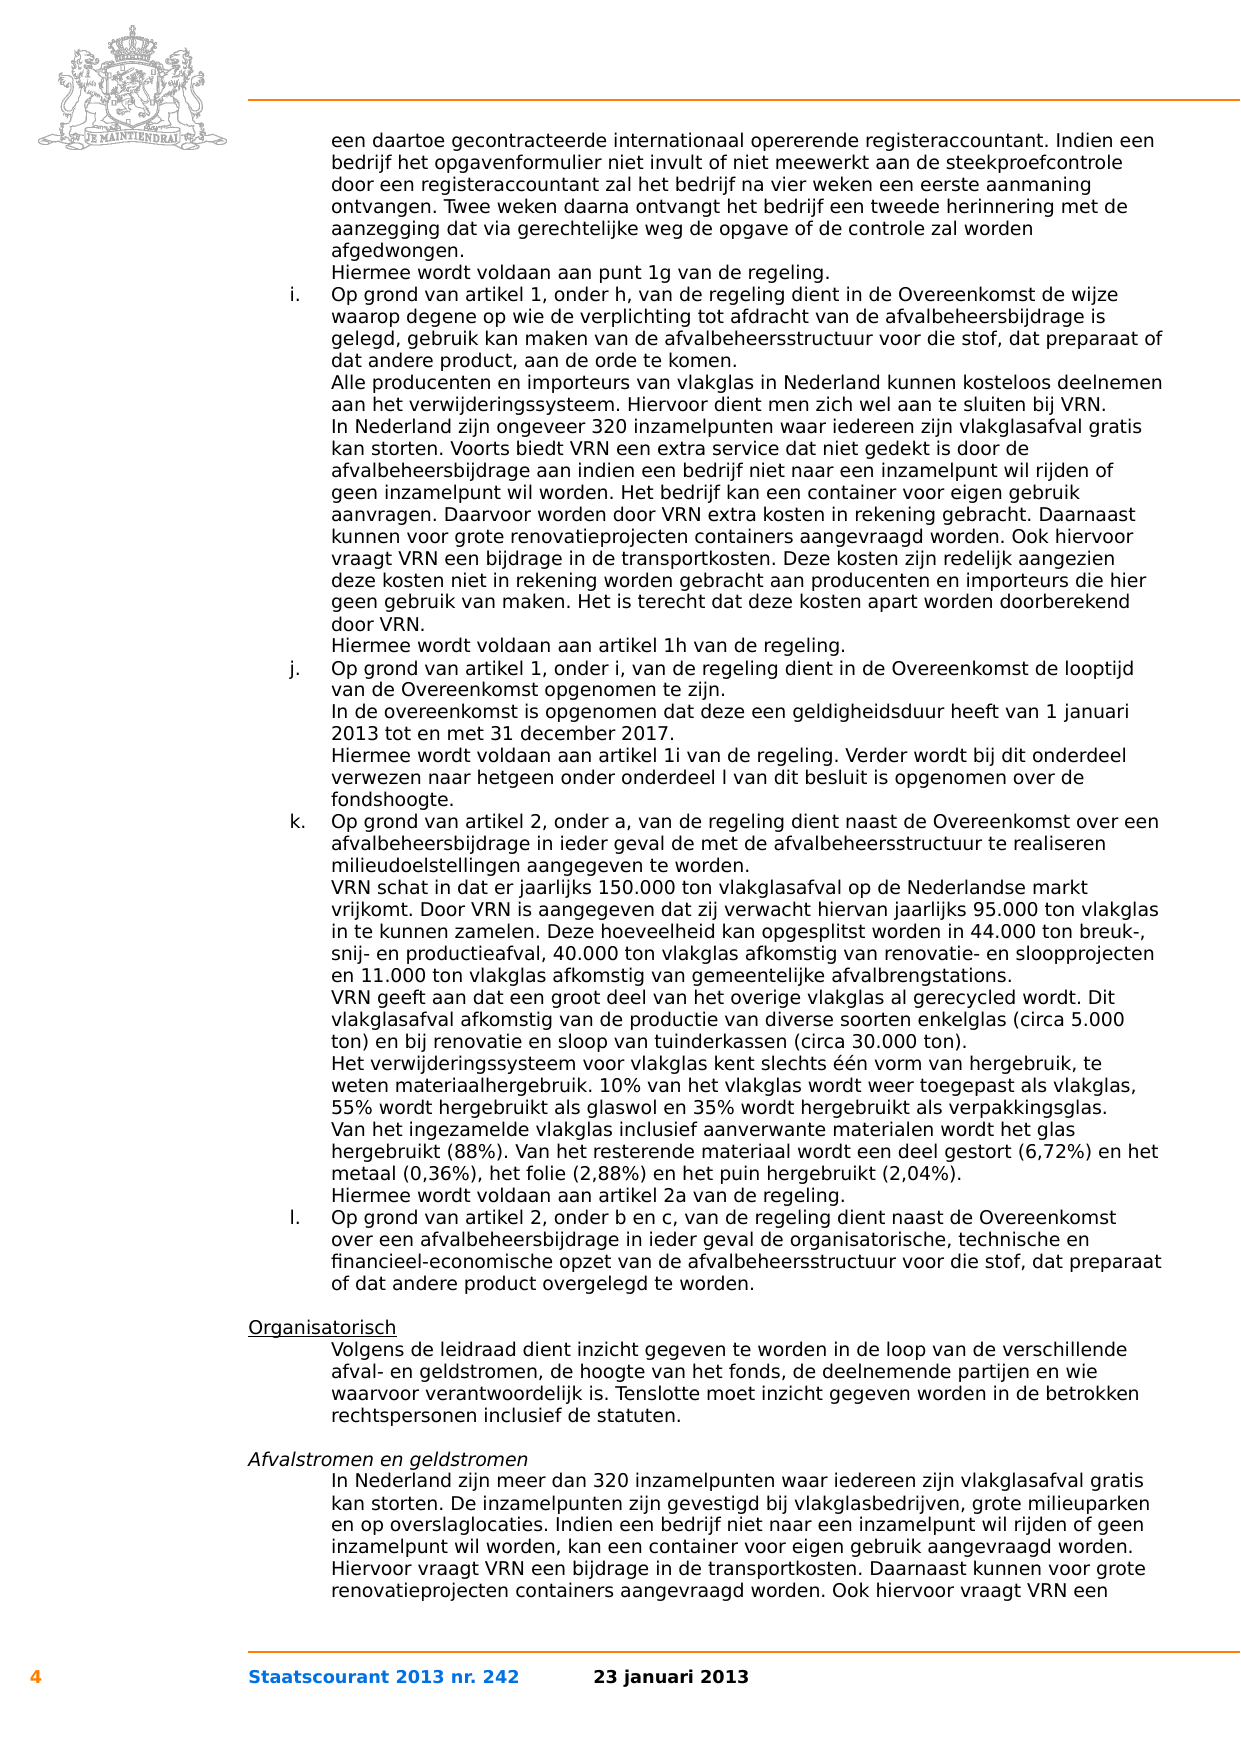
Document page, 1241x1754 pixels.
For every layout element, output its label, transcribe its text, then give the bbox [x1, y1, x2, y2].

text Alle producenten en importeurs van vlakglas in Nederland kunnen kosteloos deelnemen aan het verwijderingssysteem. Hiervoor dient men zich wel aan te sluiten bij VRN. [331, 372, 1163, 416]
text VRN geeft aan dat een groot deel van het overige vlakglas al gerecycled wordt. Dit vlakglasafval afkomstig van de productie van diverse soorten enkelglas (circa 5.000 ton) en bij renovatie en sloop van tuinderkassen (circa 30.000 ton). [331, 987, 1163, 1053]
text Het verwijderingssysteem voor vlakglas kent slechts één vorm van hergebruik, te weten materiaalhergebruik. 10% van het vlakglas wordt weer toegepast als vlakglas, 55% wordt hergebruikt als glaswol en 35% wordt hergebruikt als verpakkingsglas. [331, 1053, 1163, 1119]
text In Nederland zijn meer dan 320 inzamelpunten waar iedereen zijn vlakglasafval gratis kan storten. De inzamelpunten zijn gevestigd bij vlakglasbedrijven, grote milieuparken en op overslaglocaties. Indien een bedrijf niet naar een inzamelpunt wil rijden of geen inzamelpunt wil worden, kan een container voor eigen gebruik aangevraagd worden. Hiervoor vraagt VRN een bijdrage in de transportkosten. Daarnaast kunnen voor grote renovatieprojecten containers aangevraagd worden. Ook hiervoor vraagt VRN een [331, 1470, 1163, 1602]
text Volgens de leidraad dient inzicht gegeven te worden in de loop van de verschillende afval- en geldstromen, de hoogte van het fonds, de deelnemende partijen en wie waarvoor verantwoordelijk is. Tenslotte moet inzicht gegeven worden in de betrokken rechtspersonen inclusief de statuten. [331, 1339, 1163, 1427]
text k. Op grond van artikel 2, onder a, van de regeling dient naast de Overeenkomst over een afvalbeheersbijdrage in ieder geval de met de afvalbeheersstructuur te realiseren milieudoelstellingen aangegeven te worden. [289, 811, 1163, 877]
text Hiermee wordt voldaan aan artikel 1i van de regeling. Verder wordt bij dit onderdeel verwezen naar hetgeen onder onderdeel l van dit besluit is opgenomen over de fondshoogte. [331, 745, 1163, 811]
text een daartoe gecontracteerde internationaal opererende registeraccountant. Indien een bedrijf het opgavenformulier niet invult of niet meewerkt aan de steekproefcontrole door een registeraccountant zal het bedrijf na vier weken een eerste aanmaning ontvangen. Twee weken daarna ontvangt het bedrijf een tweede herinnering met de aanzegging dat via gerechtelijke weg de opgave of de controle zal worden afgedwongen. [331, 130, 1163, 262]
text Hiermee wordt voldaan aan artikel 1h van de regeling. [331, 635, 1163, 657]
text j. Op grond van artikel 1, onder i, van de regeling dient in de Overeenkomst de looptijd van de Overeenkomst opgenomen te zijn. [289, 657, 1163, 701]
text Van het ingezamelde vlakglas inclusief aanverwante materialen wordt het glas hergebruikt (88%). Van het resterende materiaal wordt een deel gestort (6,72%) en het metaal (0,36%), het folie (2,88%) en het puin hergebruikt (2,04%). [331, 1119, 1163, 1185]
text l. Op grond van artikel 2, onder b en c, van de regeling dient naast de Overeenkomst over een afvalbeheersbijdrage in ieder geval de organisatorische, technische en financieel-economische opzet van de afvalbeheersstructuur voor die stof, dat preparaat of dat andere product overgelegd te worden. [289, 1207, 1163, 1295]
subtitle Afvalstromen en geldstromen [248, 1448, 1163, 1470]
picture [38, 25, 227, 150]
subtitle Organisatorisch [248, 1317, 1163, 1339]
text In Nederland zijn ongeveer 320 inzamelpunten waar iedereen zijn vlakglasafval gratis kan storten. Voorts biedt VRN een extra service dat niet gedekt is door de afvalbeheersbijdrage aan indien een bedrijf niet naar een inzamelpunt wil rijden of geen inzamelpunt wil worden. Het bedrijf kan een container voor eigen gebruik aanvragen. Daarvoor worden door VRN extra kosten in rekening gebracht. Daarnaast kunnen voor grote renovatieprojecten containers aangevraagd worden. Ook hiervoor vraagt VRN een bijdrage in de transportkosten. Deze kosten zijn redelijk aangezien deze kosten niet in rekening worden gebracht aan producenten en importeurs die hier geen gebruik van maken. Het is terecht dat deze kosten apart worden doorberekend door VRN. [331, 416, 1163, 635]
text Hiermee wordt voldaan aan artikel 2a van de regeling. [331, 1185, 1163, 1207]
text Hiermee wordt voldaan aan punt 1g van de regeling. [331, 262, 1163, 284]
text VRN schat in dat er jaarlijks 150.000 ton vlakglasafval op de Nederlandse markt vrijkomt. Door VRN is aangegeven dat zij verwacht hiervan jaarlijks 95.000 ton vlakglas in te kunnen zamelen. Deze hoeveelheid kan opgesplitst worden in 44.000 ton breuk-, snij- en productieafval, 40.000 ton vlakglas afkomstig van renovatie- en sloopprojecten en 11.000 ton vlakglas afkomstig van gemeentelijke afvalbrengstations. [331, 877, 1163, 987]
text In de overeenkomst is opgenomen dat deze een geldigheidsduur heeft van 1 januari 2013 tot en met 31 december 2017. [331, 701, 1163, 745]
text i. Op grond van artikel 1, onder h, van de regeling dient in de Overeenkomst de wijze waarop degene op wie de verplichting tot afdracht van de afvalbeheersbijdrage is gelegd, gebruik kan maken van de afvalbeheersstructuur voor die stof, dat preparaat of dat andere product, aan de orde te komen. [289, 284, 1163, 372]
